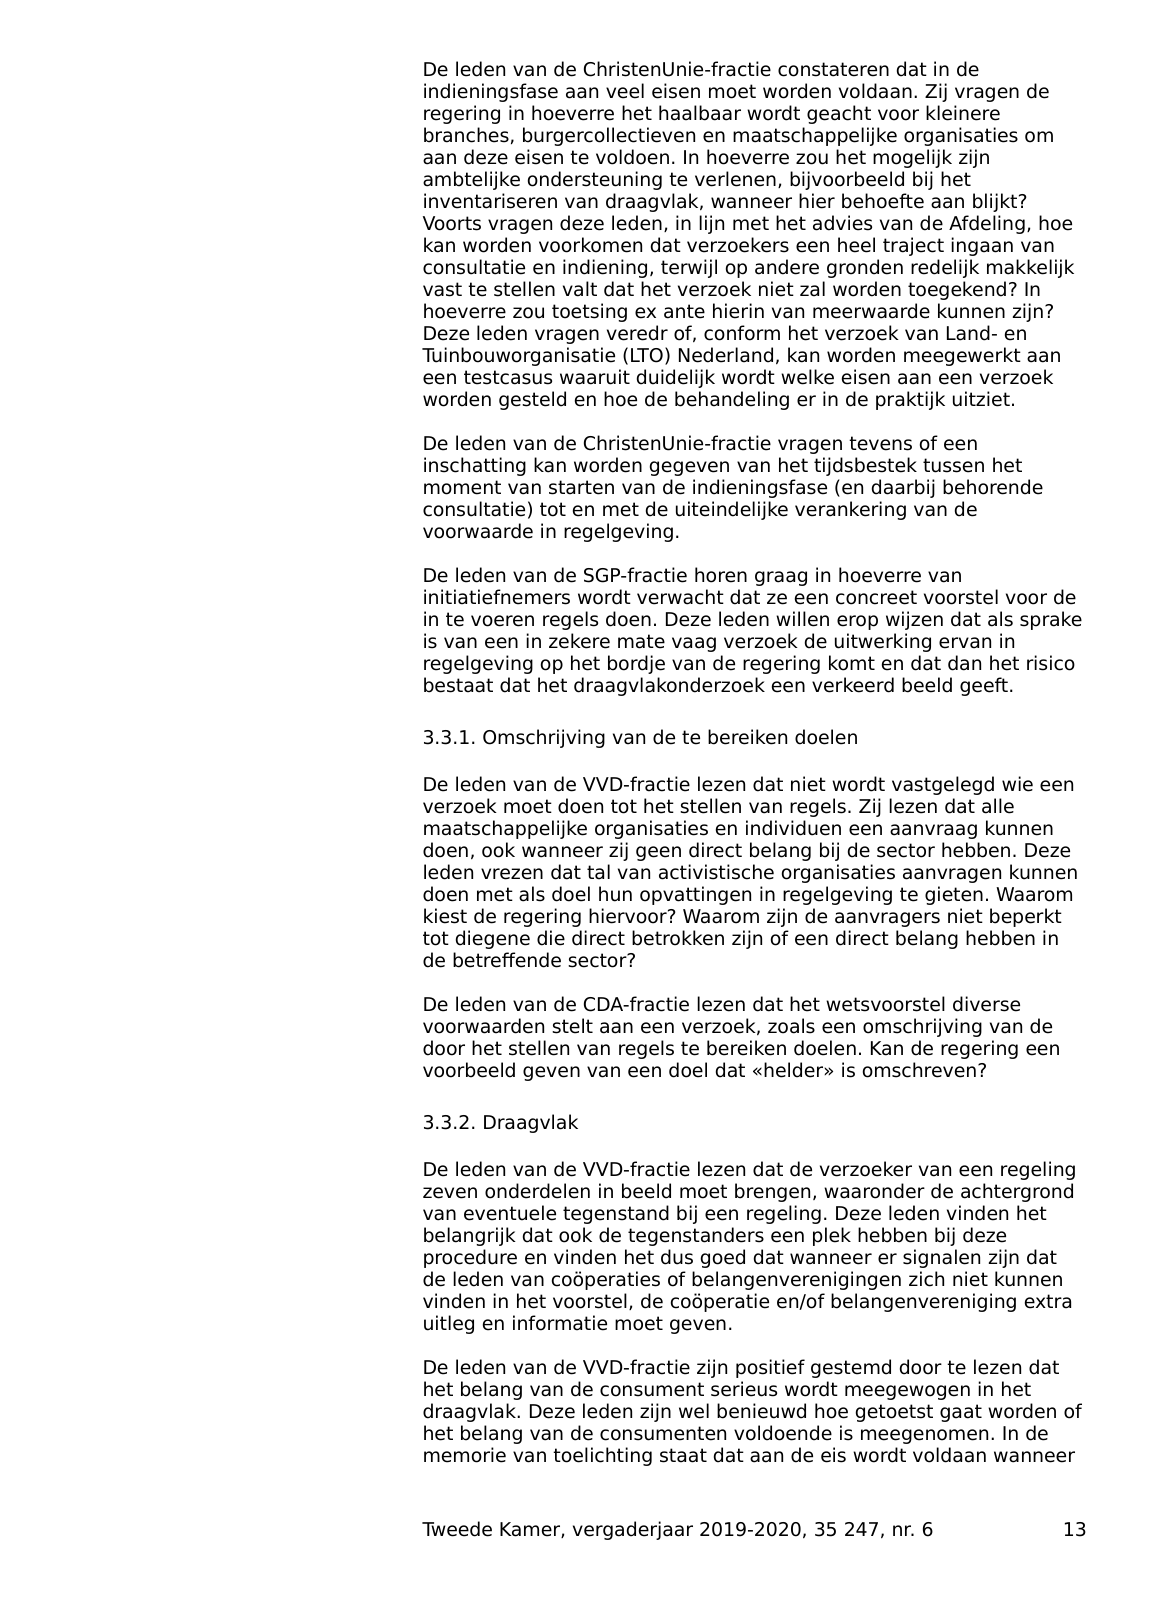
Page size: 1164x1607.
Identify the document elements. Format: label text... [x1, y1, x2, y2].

text De leden van de VVD-fractie lezen dat niet wordt vastgelegd wie een verzoek moet doen tot het stellen van regels. Zij lezen dat alle maatschappelijke organisaties en individuen een aanvraag kunnen doen, ook wanneer zij geen direct belang bij de sector hebben. Deze leden vrezen dat tal van activistische organisaties aanvragen kunnen doen met als doel hun opvattingen in regelgeving te gieten. Waarom kiest de regering hiervoor? Waarom zijn de aanvragers niet beperkt tot diegene die direct betrokken zijn of een direct belang hebben in de betreffende sector? [422, 774, 1087, 972]
text De leden van de CDA-fractie lezen dat het wetsvoorstel diverse voorwaarden stelt aan een verzoek, zoals een omschrijving van de door het stellen van regels te bereiken doelen. Kan de regering een voorbeeld geven van een doel dat «helder» is omschreven? [422, 994, 1087, 1082]
text De leden van de SGP-fractie horen graag in hoeverre van initiatiefnemers wordt verwacht dat ze een concreet voorstel voor de in te voeren regels doen. Deze leden willen erop wijzen dat als sprake is van een in zekere mate vaag verzoek de uitwerking ervan in regelgeving op het bordje van de regering komt en dat dan het risico bestaat dat het draagvlakonderzoek een verkeerd beeld geeft. [422, 565, 1087, 697]
text De leden van de ChristenUnie-fractie vragen tevens of een inschatting kan worden gegeven van het tijdsbestek tussen het moment van starten van de indieningsfase (en daarbij behorende consultatie) tot en met de uiteindelijke verankering van de voorwaarde in regelgeving. [422, 433, 1087, 543]
subtitle 3.3.1. Omschrijving van de te bereiken doelen [422, 727, 1087, 749]
subtitle 3.3.2. Draagvlak [422, 1112, 1087, 1134]
text De leden van de VVD-fractie lezen dat de verzoeker van een regeling zeven onderdelen in beeld moet brengen, waaronder de achtergrond van eventuele tegenstand bij een regeling. Deze leden vinden het belangrijk dat ook de tegenstanders een plek hebben bij deze procedure en vinden het dus goed dat wanneer er signalen zijn dat de leden van coöperaties of belangenverenigingen zich niet kunnen vinden in het voorstel, de coöperatie en/of belangenvereniging extra uitleg en informatie moet geven. [422, 1159, 1087, 1334]
text De leden van de ChristenUnie-fractie constateren dat in de indieningsfase aan veel eisen moet worden voldaan. Zij vragen de regering in hoeverre het haalbaar wordt geacht voor kleinere branches, burgercollectieven en maatschappelijke organisaties om aan deze eisen te voldoen. In hoeverre zou het mogelijk zijn ambtelijke ondersteuning te verlenen, bijvoorbeeld bij het inventariseren van draagvlak, wanneer hier behoefte aan blijkt? Voorts vragen deze leden, in lijn met het advies van de Afdeling, hoe kan worden voorkomen dat verzoekers een heel traject ingaan van consultatie en indiening, terwijl op andere gronden redelijk makkelijk vast te stellen valt dat het verzoek niet zal worden toegekend? In hoeverre zou toetsing ex ante hierin van meerwaarde kunnen zijn? Deze leden vragen veredr of, conform het verzoek van Land- en Tuinbouworganisatie (LTO) Nederland, kan worden meegewerkt aan een testcasus waaruit duidelijk wordt welke eisen aan een verzoek worden gesteld en hoe de behandeling er in de praktijk uitziet. [422, 59, 1087, 411]
text De leden van de VVD-fractie zijn positief gestemd door te lezen dat het belang van de consument serieus wordt meegewogen in het draagvlak. Deze leden zijn wel benieuwd hoe getoetst gaat worden of het belang van de consumenten voldoende is meegenomen. In de memorie van toelichting staat dat aan de eis wordt voldaan wanneer [422, 1357, 1087, 1467]
